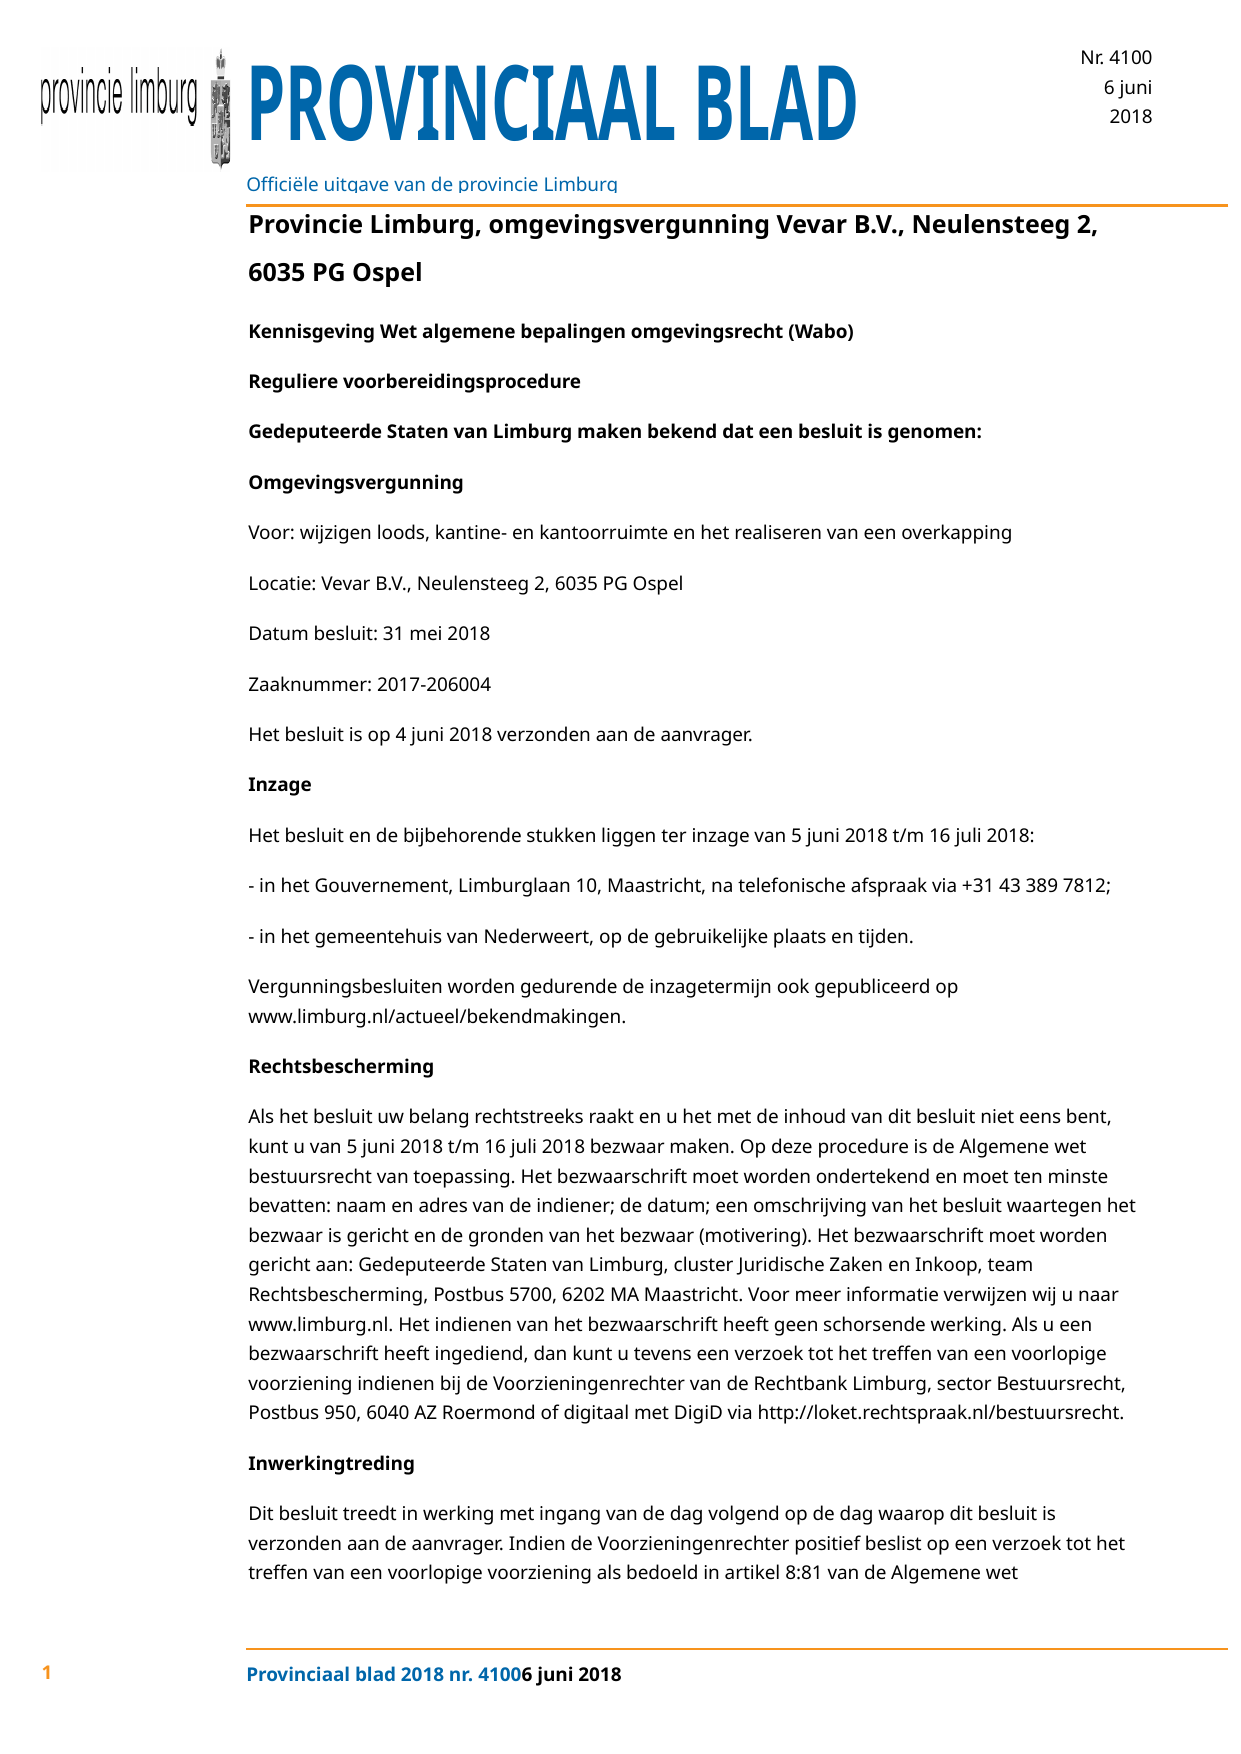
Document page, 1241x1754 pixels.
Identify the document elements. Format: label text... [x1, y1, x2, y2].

text Dit besluit treedt in werking met ingang van de dag volgend op de dag waarop dit besluit is verzonden aan de aanvrager. Indien de Voorzieningenrechter positief beslist op een verzoek tot het treffen van een voorlopige voorziening als bedoeld in artikel 8:81 van de Algemene wet [248, 1500, 1152, 1585]
text Inwerkingtreding [248, 1450, 1152, 1476]
text Zaaknummer: 2017-206004 [248, 671, 1152, 697]
text Provincie Limburg, omgevingsvergunning Vevar B.V., Neulensteeg 2, 6035 PG Ospel [248, 207, 1152, 288]
text Inzage [248, 772, 1152, 797]
picture [41, 47, 231, 172]
text Kennisgeving Wet algemene bepalingen omgevingsrecht (Wabo) [248, 318, 1152, 344]
text Als het besluit uw belang rechtstreeks raakt en u het met de inhoud van dit besluit niet eens bent, kunt u van 5 juni 2018 t/m 16 juli 2018 bezwaar maken. Op deze procedure is de Algemene wet bestuursrecht van toepassing. Het bezwaarschrift moet worden ondertekend en moet ten minste bevatten: naam en adres van de indiener; de datum; een omschrijving van het besluit waartegen het bezwaar is gericht en de gronden van het bezwaar (motivering). Het bezwaarschrift moet worden gericht aan: Gedeputeerde Staten van Limburg, cluster Juridische Zaken en Inkoop, team Rechtsbescherming, Postbus 5700, 6202 MA Maastricht. Voor meer informatie verwijzen wij u naar www.limburg.nl. Het indienen van het bezwaarschrift heeft geen schorsende werking. Als u een bezwaarschrift heeft ingediend, dan kunt u tevens een verzoek tot het treffen van een voorlopige voorziening indienen bij de Voorzieningenrechter van de Rechtbank Limburg, sector Bestuursrecht, Postbus 950, 6040 AZ Roermond of digitaal met DigiD via http://loket.rechtspraak.nl/bestuursrecht. [248, 1104, 1152, 1425]
text - in het gemeentehuis van Nederweert, op de gebruikelijke plaats en tijden. [248, 923, 1152, 949]
text Het besluit is op 4 juni 2018 verzonden aan de aanvrager. [248, 721, 1152, 747]
text - in het Gouvernement, Limburglaan 10, Maastricht, na telefonische afspraak via +31 43 389 7812; [248, 872, 1152, 898]
text Rechtsbescherming [248, 1053, 1152, 1079]
text Vergunningsbesluiten worden gedurende de inzagetermijn ook gepubliceerd op www.limburg.nl/actueel/bekendmakingen. [248, 973, 1152, 1029]
text Locatie: Vevar B.V., Neulensteeg 2, 6035 PG Ospel [248, 570, 1152, 596]
text Gedeputeerde Staten van Limburg maken bekend dat een besluit is genomen: [248, 419, 1152, 444]
text Reguliere voorbereidingsprocedure [248, 368, 1152, 394]
text Omgevingsvergunning [248, 469, 1152, 495]
text Datum besluit: 31 mei 2018 [248, 620, 1152, 646]
text Het besluit en de bijbehorende stukken liggen ter inzage van 5 juni 2018 t/m 16 juli 2018: [248, 822, 1152, 848]
text Voor: wijzigen loods, kantine- en kantoorruimte en het realiseren van een overkapping [248, 519, 1152, 545]
